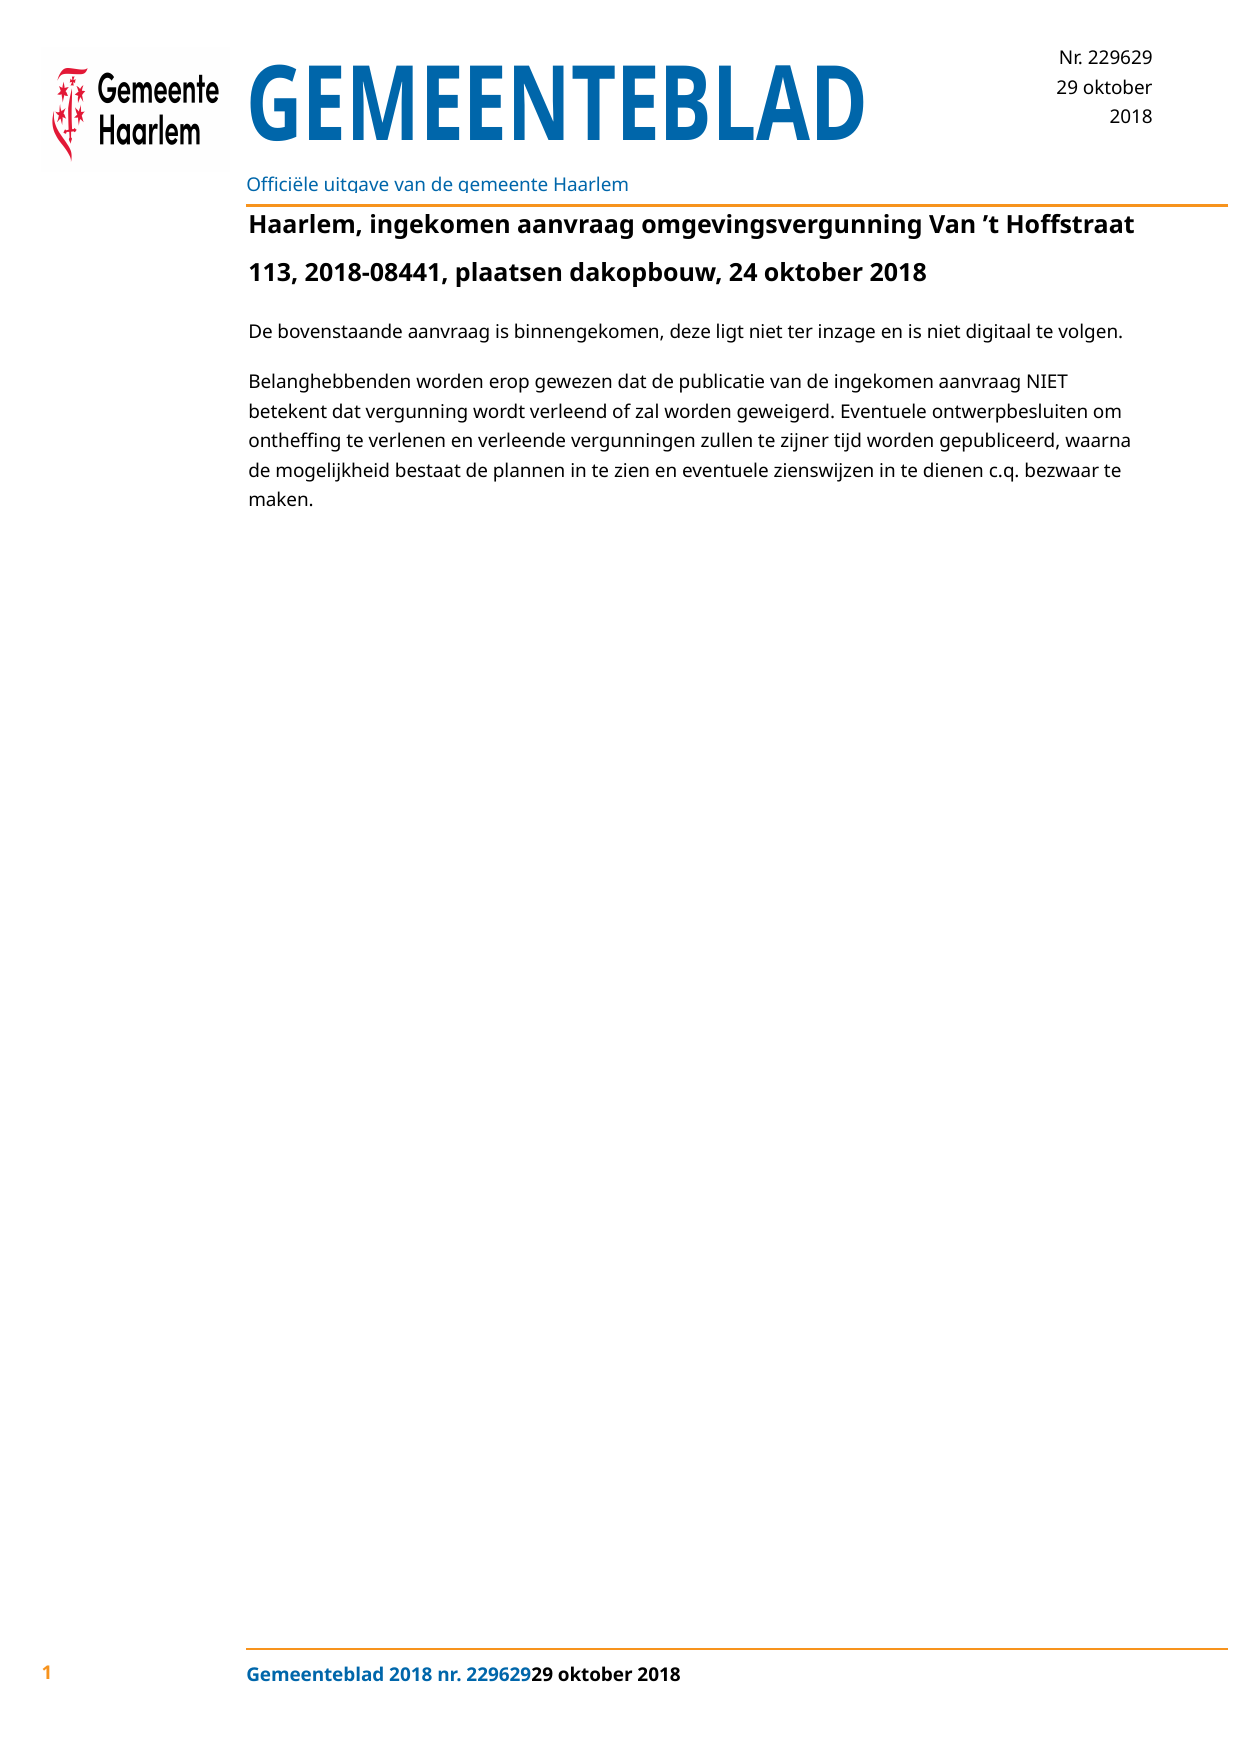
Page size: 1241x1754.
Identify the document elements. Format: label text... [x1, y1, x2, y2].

picture [41, 47, 231, 172]
text De bovenstaande aanvraag is binnengekomen, deze ligt niet ter inzage en is niet digitaal te volgen. [248, 318, 1152, 344]
text Belanghebbenden worden erop gewezen dat de publicatie van de ingekomen aanvraag NIET betekent dat vergunning wordt verleend of zal worden geweigerd. Eventuele ontwerpbesluiten om ontheffing te verlenen en verleende vergunningen zullen te zijner tijd worden gepubliceerd, waarna de mogelijkheid bestaat de plannen in te zien en eventuele zienswijzen in te dienen c.q. bezwaar te maken. [248, 368, 1152, 512]
text Haarlem, ingekomen aanvraag omgevingsvergunning Van ’t Hoffstraat 113, 2018-08441, plaatsen dakopbouw, 24 oktober 2018 [248, 207, 1152, 288]
